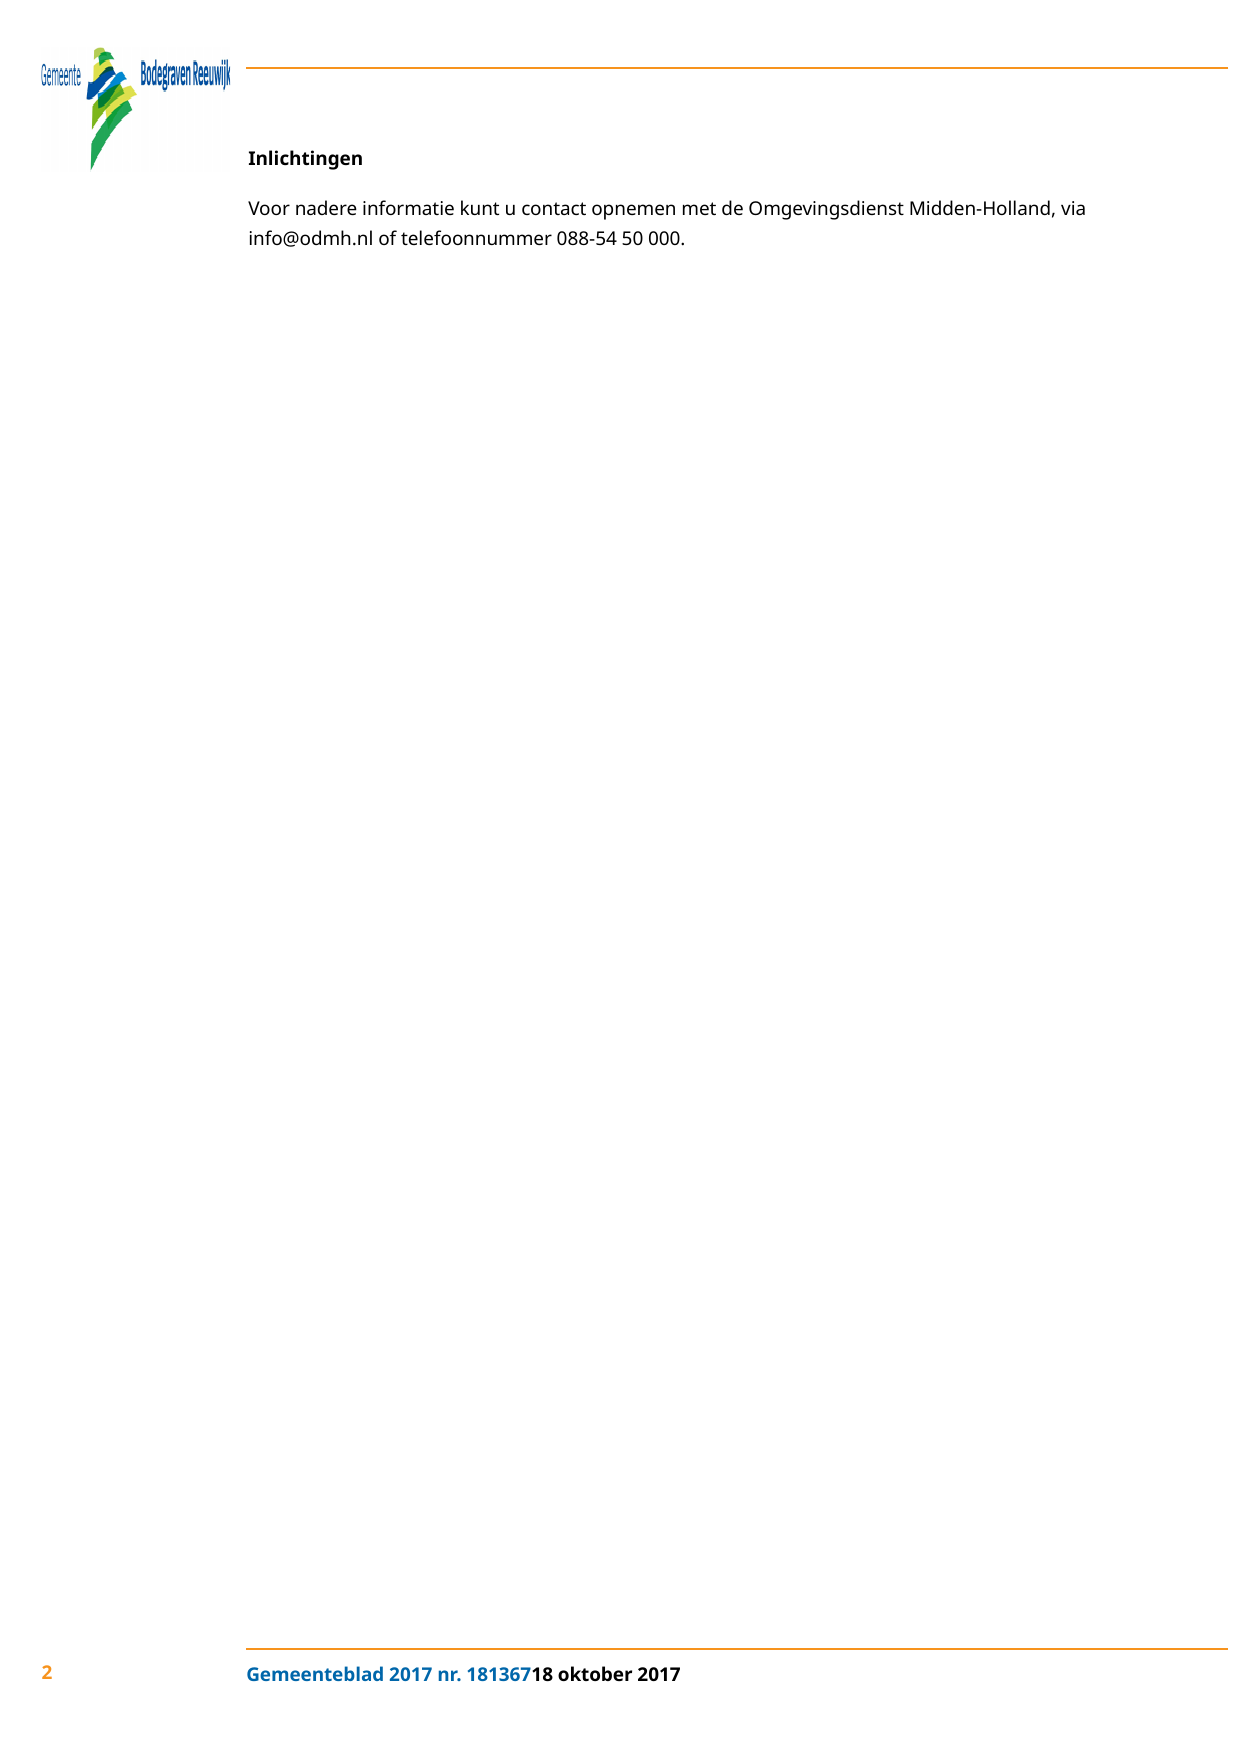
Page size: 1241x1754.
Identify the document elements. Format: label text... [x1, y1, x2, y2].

text Voor nadere informatie kunt u contact opnemen met de Omgevingsdienst Midden-Holland, via info@odmh.nl of telefoonnummer 088-54 50 000. [248, 196, 1152, 251]
picture [41, 47, 231, 172]
text Inlichtingen [248, 145, 1152, 171]
